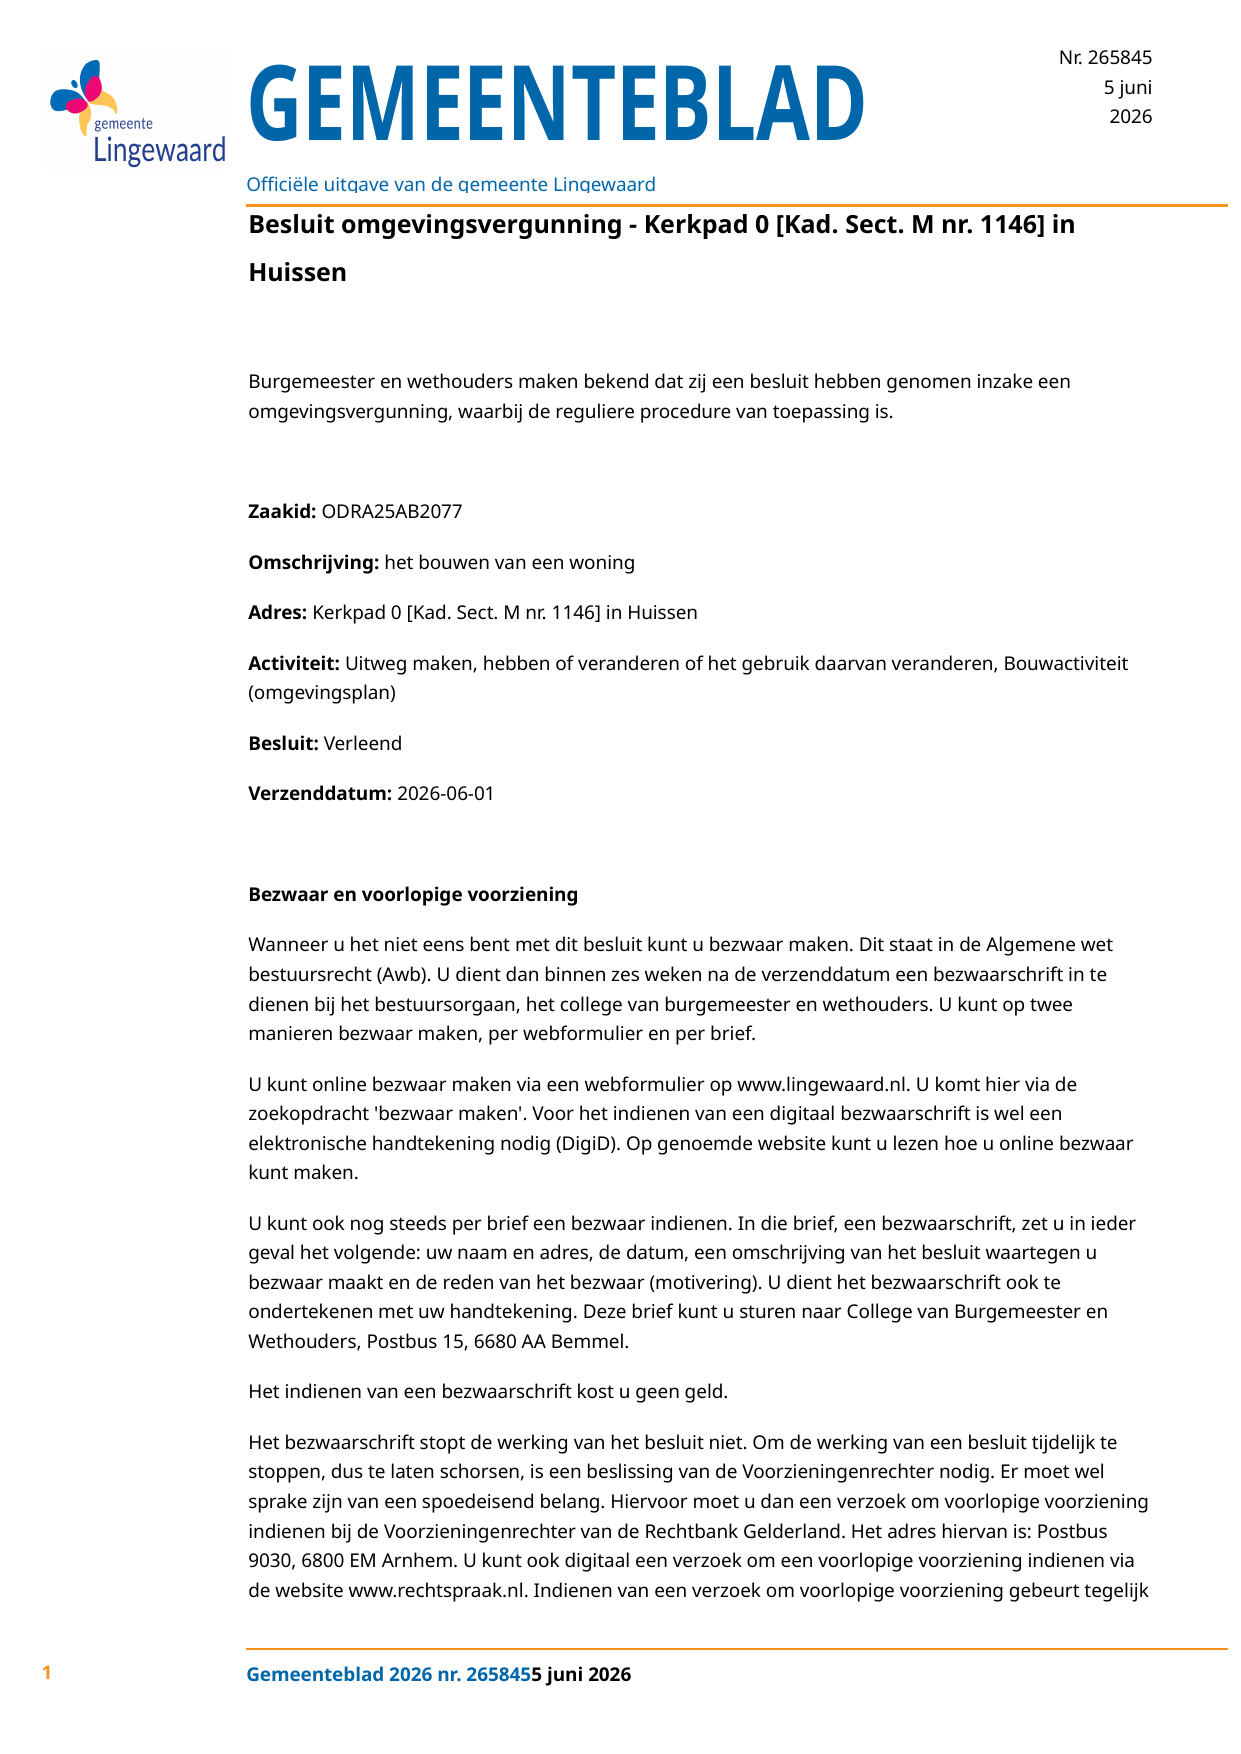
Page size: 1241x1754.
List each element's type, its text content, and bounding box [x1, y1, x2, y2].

text Omschrijving: het bouwen van een woning [248, 549, 1152, 575]
picture [41, 47, 231, 172]
text U kunt online bezwaar maken via een webformulier op www.lingewaard.nl. U komt hier via de zoekopdracht 'bezwaar maken'. Voor het indienen van een digitaal bezwaarschrift is wel een elektronische handtekening nodig (DigiD). Op genoemde website kunt u lezen hoe u online bezwaar kunt maken. [248, 1071, 1152, 1185]
text Het indienen van een bezwaarschrift kost u geen geld. [248, 1379, 1152, 1404]
text Het bezwaarschrift stopt de werking van het besluit niet. Om de werking van een besluit tijdelijk te stoppen, dus te laten schorsen, is een beslissing van de Voorzieningenrechter nodig. Er moet wel sprake zijn van een spoedeisend belang. Hiervoor moet u dan een verzoek om voorlopige voorziening indienen bij de Voorzieningenrechter van de Rechtbank Gelderland. Het adres hiervan is: Postbus 9030, 6800 EM Arnhem. U kunt ook digitaal een verzoek om een voorlopige voorziening indienen via de website www.rechtspraak.nl. Indienen van een verzoek om voorlopige voorziening gebeurt tegelijk [248, 1429, 1152, 1603]
text Bezwaar en voorlopige voorziening [248, 881, 1152, 907]
text U kunt ook nog steeds per brief een bezwaar indienen. In die brief, een bezwaarschrift, zet u in ieder geval het volgende: uw naam en adres, de datum, een omschrijving van het besluit waartegen u bezwaar maakt en de reden van het bezwaar (motivering). U dient het bezwaarschrift ook te ondertekenen met uw handtekening. Deze brief kunt u sturen naar College van Burgemeester en Wethouders, Postbus 15, 6680 AA Bemmel. [248, 1210, 1152, 1354]
text Besluit: Verleend [248, 730, 1152, 756]
text Besluit omgevingsvergunning - Kerkpad 0 [Kad. Sect. M nr. 1146] in Huissen [248, 207, 1152, 288]
text Burgemeester en wethouders maken bekend dat zij een besluit hebben genomen inzake een omgevingsvergunning, waarbij de reguliere procedure van toepassing is. [248, 368, 1152, 424]
text Wanneer u het niet eens bent met dit besluit kunt u bezwaar maken. Dit staat in de Algemene wet bestuursrecht (Awb). U dient dan binnen zes weken na de verzenddatum een bezwaarschrift in te dienen bij het bestuursorgaan, het college van burgemeester en wethouders. U kunt op twee manieren bezwaar maken, per webformulier en per brief. [248, 932, 1152, 1046]
text Zaakid: ODRA25AB2077 [248, 499, 1152, 524]
text Activiteit: Uitweg maken, hebben of veranderen of het gebruik daarvan veranderen, Bouwactiviteit (omgevingsplan) [248, 650, 1152, 705]
text Adres: Kerkpad 0 [Kad. Sect. M nr. 1146] in Huissen [248, 599, 1152, 625]
text Verzenddatum: 2026-06-01 [248, 780, 1152, 806]
